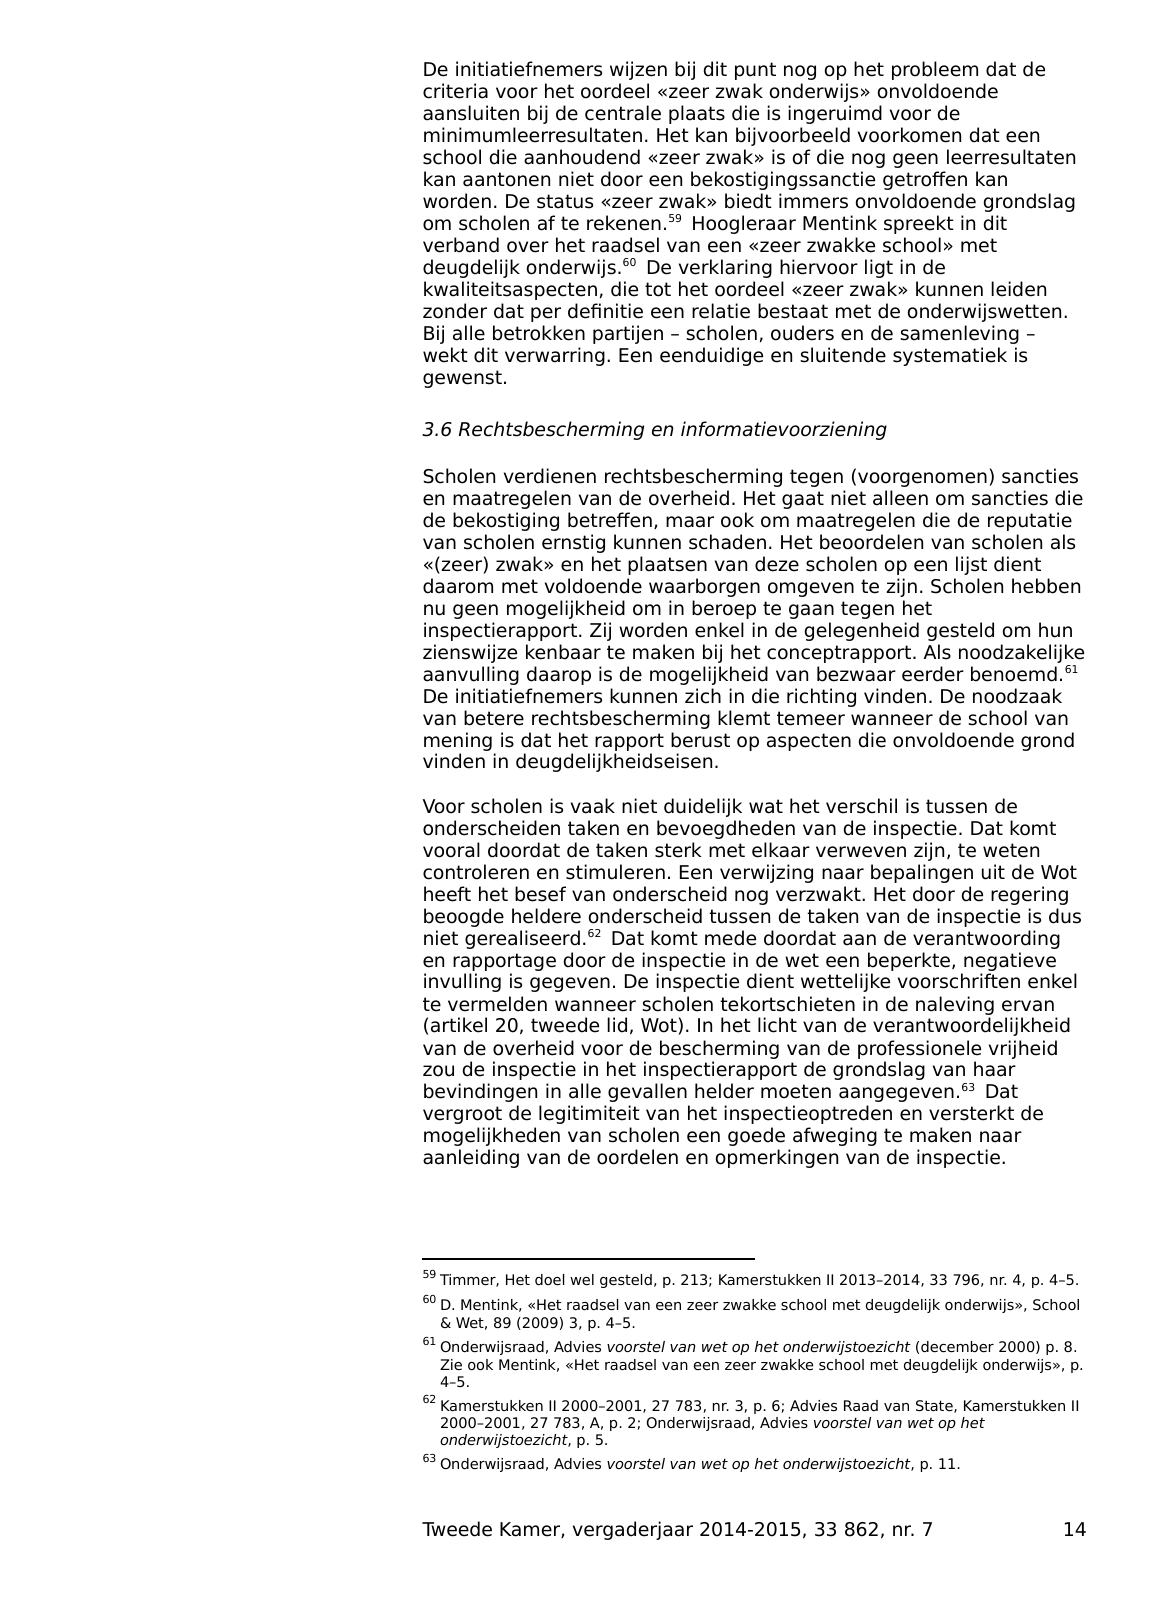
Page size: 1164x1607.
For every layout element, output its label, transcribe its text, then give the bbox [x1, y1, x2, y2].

text Scholen verdienen rechtsbescherming tegen (voorgenomen) sancties en maatregelen van de overheid. Het gaat niet alleen om sancties die de bekostiging betreffen, maar ook om maatregelen die de reputatie van scholen ernstig kunnen schaden. Het beoordelen van scholen als «(zeer) zwak» en het plaatsen van deze scholen op een lijst dient daarom met voldoende waarborgen omgeven te zijn. Scholen hebben nu geen mogelijkheid om in beroep te gaan tegen het inspectierapport. Zij worden enkel in de gelegenheid gesteld om hun zienswijze kenbaar te maken bij het conceptrapport. Als noodzakelijke aanvulling daarop is de mogelijkheid van bezwaar eerder benoemd. De initiatiefnemers kunnen zich in die richting vinden. De noodzaak van betere rechtsbescherming klemt temeer wanneer de school van mening is dat het rapport berust op aspecten die onvoldoende grond vinden in deugdelijkheidseisen. [422, 466, 1087, 773]
text Timmer, Het doel wel gesteld, p. 213; Kamerstukken II 2013–2014, 33 796, nr. 4, p. 4–5. [422, 1268, 1087, 1290]
text Onderwijsraad, Advies voorstel van wet op het onderwijstoezicht (december 2000) p. 8. Zie ook Mentink, «Het raadsel van een zeer zwakke school met deugdelijk onderwijs», p. 4–5. [422, 1335, 1087, 1391]
text D. Mentink, «Het raadsel van een zeer zwakke school met deugdelijk onderwijs», School & Wet, 89 (2009) 3, p. 4–5. [422, 1293, 1087, 1332]
text De initiatiefnemers wijzen bij dit punt nog op het probleem dat de criteria voor het oordeel «zeer zwak onderwijs» onvoldoende aansluiten bij de centrale plaats die is ingeruimd voor de minimumleerresultaten. Het kan bijvoorbeeld voorkomen dat een school die aanhoudend «zeer zwak» is of die nog geen leerresultaten kan aantonen niet door een bekostigingssanctie getroffen kan worden. De status «zeer zwak» biedt immers onvoldoende grondslag om scholen af te rekenen. Hoogleraar Mentink spreekt in dit verband over het raadsel van een «zeer zwakke school» met deugdelijk onderwijs. De verklaring hiervoor ligt in de kwaliteitsaspecten, die tot het oordeel «zeer zwak» kunnen leiden zonder dat per definitie een relatie bestaat met de onderwijswetten. Bij alle betrokken partijen – scholen, ouders en de samenleving – wekt dit verwarring. Een eenduidige en sluitende systematiek is gewenst. [422, 59, 1087, 389]
subtitle 3.6 Rechtsbescherming en informatievoorziening [422, 419, 1087, 441]
text Kamerstukken II 2000–2001, 27 783, nr. 3, p. 6; Advies Raad van State, Kamerstukken II 2000–2001, 27 783, A, p. 2; Onderwijsraad, Advies voorstel van wet op het onderwijstoezicht, p. 5. [422, 1393, 1087, 1449]
text Onderwijsraad, Advies voorstel van wet op het onderwijstoezicht, p. 11. [422, 1452, 1087, 1474]
text Voor scholen is vaak niet duidelijk wat het verschil is tussen de onderscheiden taken en bevoegdheden van de inspectie. Dat komt vooral doordat de taken sterk met elkaar verweven zijn, te weten controleren en stimuleren. Een verwijzing naar bepalingen uit de Wot heeft het besef van onderscheid nog verzwakt. Het door de regering beoogde heldere onderscheid tussen de taken van de inspectie is dus niet gerealiseerd. Dat komt mede doordat aan de verantwoording en rapportage door de inspectie in de wet een beperkte, negatieve invulling is gegeven. De inspectie dient wettelijke voorschriften enkel te vermelden wanneer scholen tekortschieten in de naleving ervan (artikel 20, tweede lid, Wot). In het licht van de verantwoordelijkheid van de overheid voor de bescherming van de professionele vrijheid zou de inspectie in het inspectierapport de grondslag van haar bevindingen in alle gevallen helder moeten aangegeven. Dat vergroot de legitimiteit van het inspectieoptreden en versterkt de mogelijkheden van scholen een goede afweging te maken naar aanleiding van de oordelen en opmerkingen van de inspectie. [422, 796, 1087, 1169]
